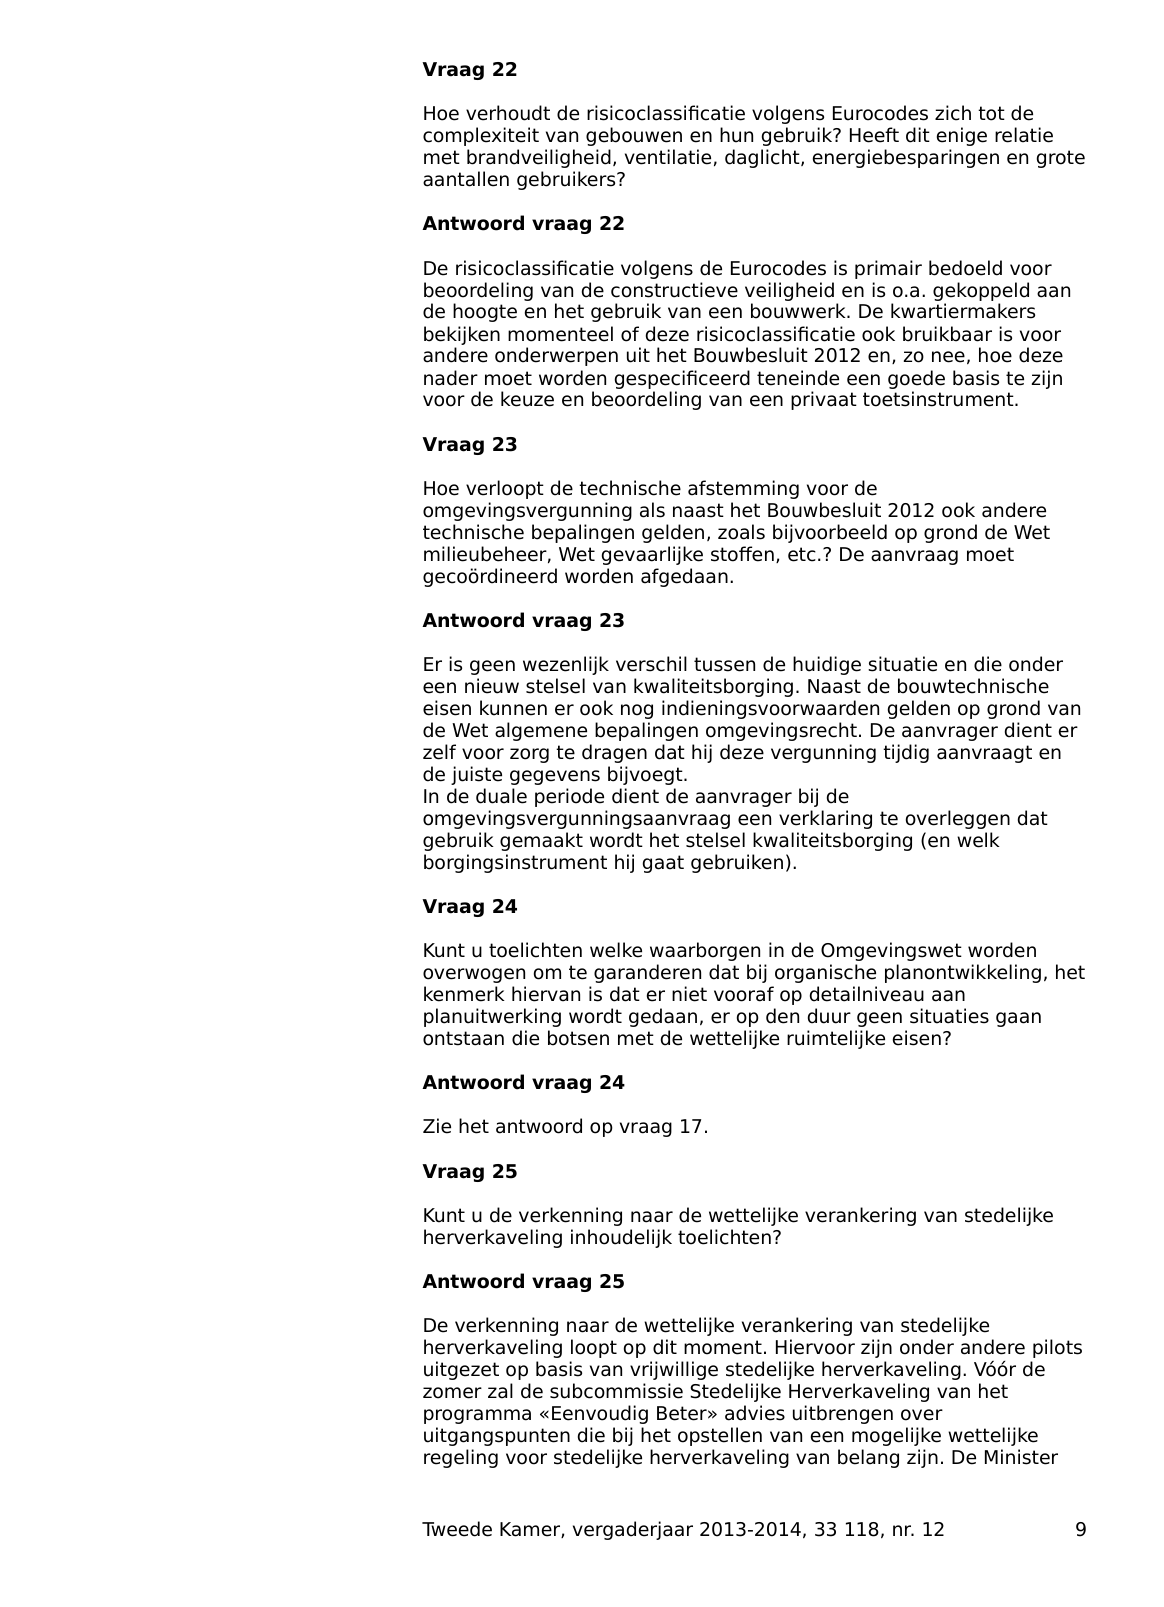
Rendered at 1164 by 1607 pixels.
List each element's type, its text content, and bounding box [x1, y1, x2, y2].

subtitle Vraag 23 [422, 433, 1087, 456]
text In de duale periode dient de aanvrager bij de omgevingsvergunningsaanvraag een verklaring te overleggen dat gebruik gemaakt wordt het stelsel kwaliteitsborging (en welk borgingsinstrument hij gaat gebruiken). [422, 786, 1087, 874]
subtitle Antwoord vraag 24 [422, 1072, 1087, 1094]
subtitle Vraag 25 [422, 1161, 1087, 1182]
text Zie het antwoord op vraag 17. [422, 1116, 1087, 1138]
text Hoe verhoudt de risicoclassificatie volgens Eurocodes zich tot de complexiteit van gebouwen en hun gebruik? Heeft dit enige relatie met brandveiligheid, ventilatie, daglicht, energiebesparingen en grote aantallen gebruikers? [422, 103, 1087, 191]
text Kunt u toelichten welke waarborgen in de Omgevingswet worden overwogen om te garanderen dat bij organische planontwikkeling, het kenmerk hiervan is dat er niet vooraf op detailniveau aan planuitwerking wordt gedaan, er op den duur geen situaties gaan ontstaan die botsen met de wettelijke ruimtelijke eisen? [422, 940, 1087, 1050]
text Kunt u de verkenning naar de wettelijke verankering van stedelijke herverkaveling inhoudelijk toelichten? [422, 1205, 1087, 1249]
text De verkenning naar de wettelijke verankering van stedelijke herverkaveling loopt op dit moment. Hiervoor zijn onder andere pilots uitgezet op basis van vrijwillige stedelijke herverkaveling. Vóór de zomer zal de subcommissie Stedelijke Herverkaveling van het programma «Eenvoudig Beter» advies uitbrengen over uitgangspunten die bij het opstellen van een mogelijke wettelijke regeling voor stedelijke herverkaveling van belang zijn. De Minister [422, 1315, 1087, 1469]
subtitle Vraag 22 [422, 59, 1087, 81]
subtitle Antwoord vraag 25 [422, 1271, 1087, 1293]
subtitle Antwoord vraag 22 [422, 213, 1087, 235]
text Er is geen wezenlijk verschil tussen de huidige situatie en die onder een nieuw stelsel van kwaliteitsborging. Naast de bouwtechnische eisen kunnen er ook nog indieningsvoorwaarden gelden op grond van de Wet algemene bepalingen omgevingsrecht. De aanvrager dient er zelf voor zorg te dragen dat hij deze vergunning tijdig aanvraagt en de juiste gegevens bijvoegt. [422, 654, 1087, 786]
text Hoe verloopt de technische afstemming voor de omgevingsvergunning als naast het Bouwbesluit 2012 ook andere technische bepalingen gelden, zoals bijvoorbeeld op grond de Wet milieubeheer, Wet gevaarlijke stoffen, etc.? De aanvraag moet gecoördineerd worden afgedaan. [422, 478, 1087, 588]
text De risicoclassificatie volgens de Eurocodes is primair bedoeld voor beoordeling van de constructieve veiligheid en is o.a. gekoppeld aan de hoogte en het gebruik van een bouwwerk. De kwartiermakers bekijken momenteel of deze risicoclassificatie ook bruikbaar is voor andere onderwerpen uit het Bouwbesluit 2012 en, zo nee, hoe deze nader moet worden gespecificeerd teneinde een goede basis te zijn voor de keuze en beoordeling van een privaat toetsinstrument. [422, 257, 1087, 411]
subtitle Vraag 24 [422, 896, 1087, 918]
subtitle Antwoord vraag 23 [422, 610, 1087, 632]
